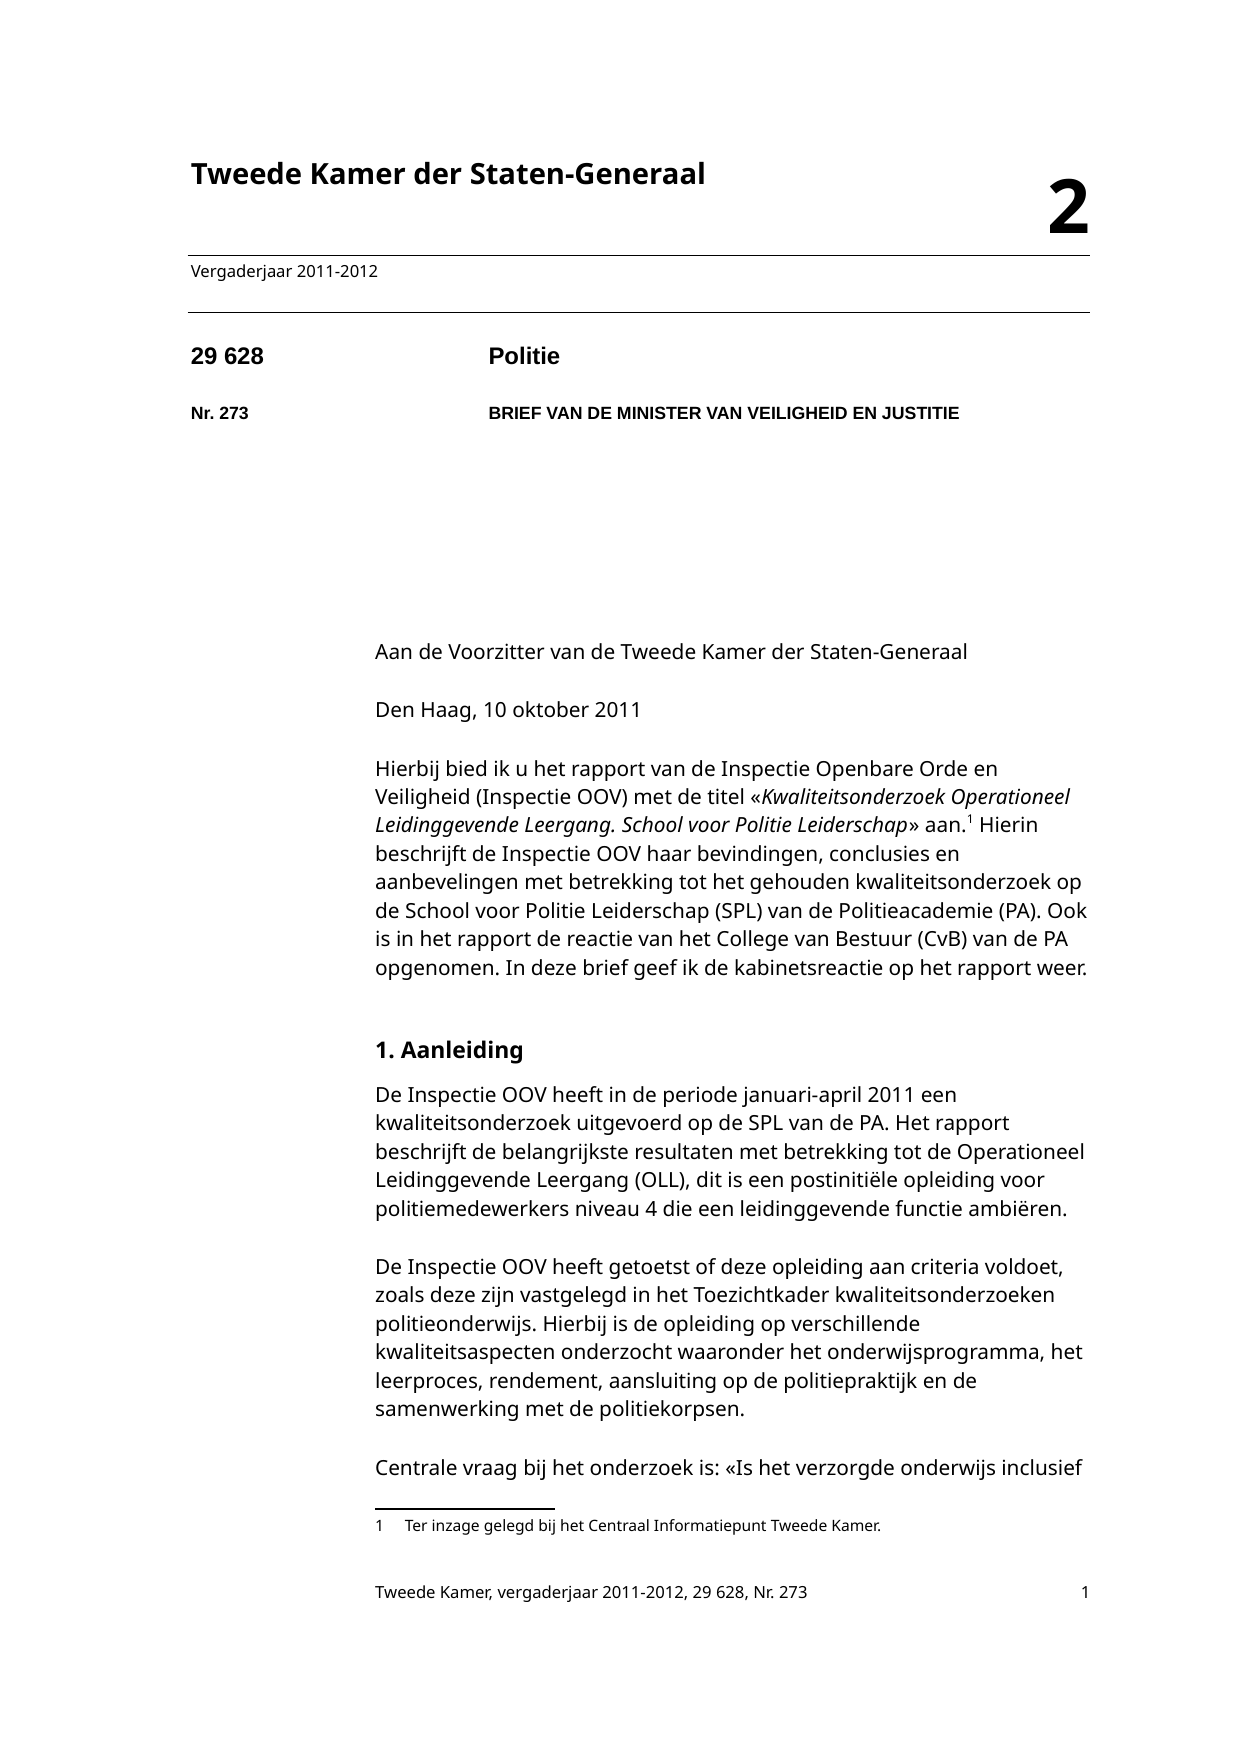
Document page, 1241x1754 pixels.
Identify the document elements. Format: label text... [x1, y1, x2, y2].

text Aan de Voorzitter van de Tweede Kamer der Staten-Generaal [375, 637, 1090, 665]
table_cell [188, 313, 485, 339]
table_cell BRIEF VAN DE MINISTER VAN VEILIGHEID EN JUSTITIE [485, 399, 1090, 518]
table_header Tweede Kamer der Staten-Generaal [188, 150, 909, 255]
text Hierbij bied ik u het rapport van de Inspectie Openbare Orde en Veiligheid (Inspectie OOV) met de titel «Kwaliteitsonderzoek Operationeel Leidinggevende Leergang. School voor Politie Leiderschap» aan. Hierin beschrijft de Inspectie OOV haar bevindingen, conclusies en aanbevelingen met betrekking tot het gehouden kwaliteitsonderzoek op de School voor Politie Leiderschap (SPL) van de Politieacademie (PA). Ook is in het rapport de reactie van het College van Bestuur (CvB) van de PA opgenomen. In deze brief geef ik de kabinetsreactie op het rapport weer. [375, 754, 1090, 981]
table_cell [485, 313, 1090, 339]
text Centrale vraag bij het onderzoek is: «Is het verzorgde onderwijs inclusief [375, 1453, 1090, 1481]
text Ter inzage gelegd bij het Centraal Informatiepunt Tweede Kamer. [375, 1508, 1090, 1536]
text De Inspectie OOV heeft in de periode januari-april 2011 een kwaliteitsonderzoek uitgevoerd op de SPL van de PA. Het rapport beschrijft de belangrijkste resultaten met betrekking tot de Operationeel Leidinggevende Leergang (OLL), dit is een postinitiële opleiding voor politiemedewerkers niveau 4 die een leidinggevende functie ambiëren. [375, 1080, 1090, 1222]
table_cell [485, 256, 1090, 312]
subtitle 1. Aanleiding [375, 1034, 1090, 1065]
table_cell Vergaderjaar 2011-2012 [188, 256, 485, 312]
table_header 2 [910, 150, 1090, 255]
table_cell Nr. 273 [188, 399, 485, 518]
table_cell 29 628 [188, 339, 485, 399]
table_cell Politie [485, 339, 1090, 399]
text Den Haag, 10 oktober 2011 [375, 695, 1090, 724]
text De Inspectie OOV heeft getoetst of deze opleiding aan criteria voldoet, zoals deze zijn vastgelegd in het Toezichtkader kwaliteitsonderzoeken politieonderwijs. Hierbij is de opleiding op verschillende kwaliteitsaspecten onderzocht waaronder het onderwijsprogramma, het leerproces, rendement, aansluiting op de politiepraktijk en de samenwerking met de politiekorpsen. [375, 1252, 1090, 1423]
